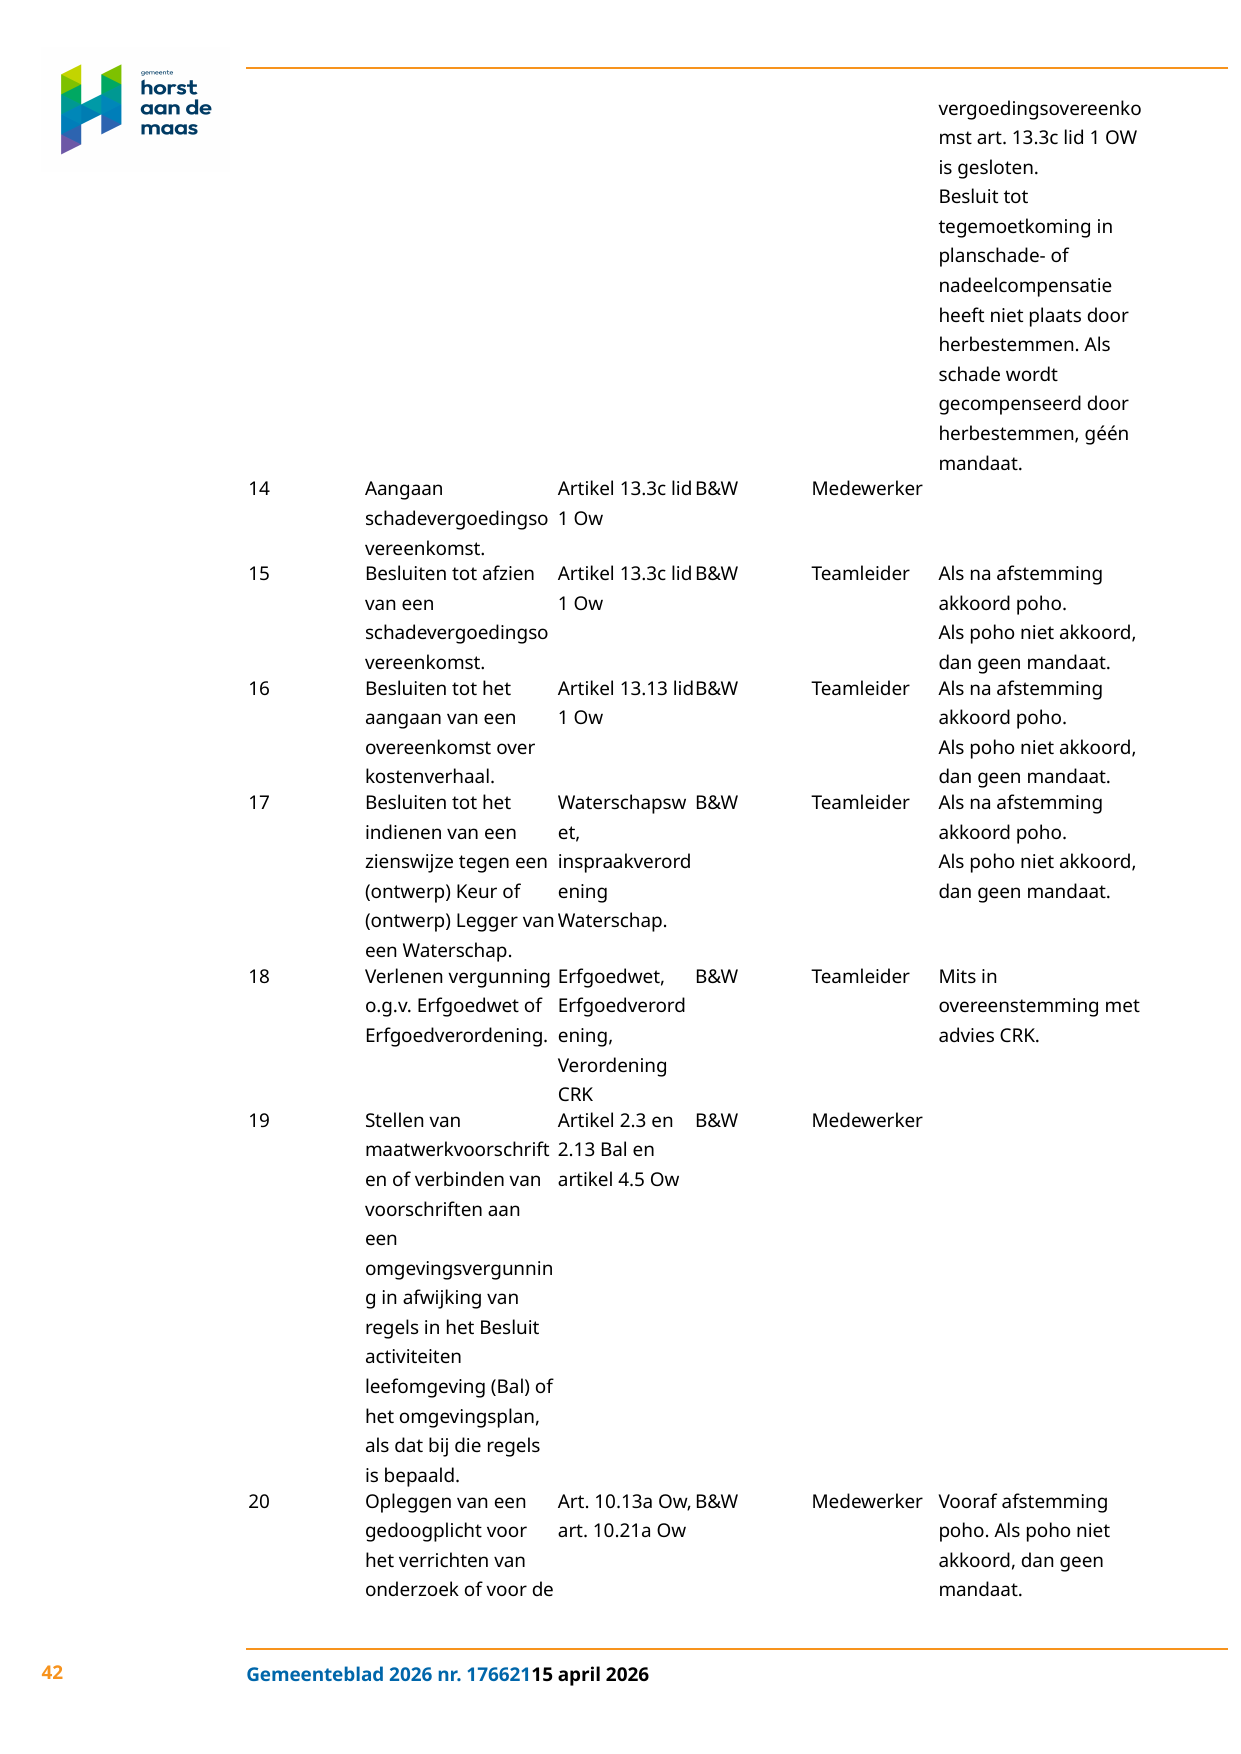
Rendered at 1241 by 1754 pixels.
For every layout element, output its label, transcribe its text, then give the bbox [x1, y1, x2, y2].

table_cell B&W [695, 1107, 811, 1488]
table_cell 16 [248, 675, 365, 789]
table_cell [938, 476, 1152, 560]
table_cell Artikel 2.3 en 2.13 Bal en artikel 4.5 Ow [558, 1107, 695, 1488]
table_cell Teamleider [811, 675, 938, 789]
table_cell [365, 95, 558, 476]
table_cell [811, 95, 938, 476]
table_cell Opleggen van een gedoogplicht voor het verrichten van onderzoek of voor de [365, 1488, 558, 1602]
table_cell Medewerker [811, 1107, 938, 1488]
table_cell Mits in overeenstemming met advies CRK. [938, 963, 1152, 1107]
table_cell B&W [695, 963, 811, 1107]
table_cell Medewerker [811, 476, 938, 560]
table_cell Verlenen vergunning o.g.v. Erfgoedwet of Erfgoedverordening. [365, 963, 558, 1107]
table_cell 19 [248, 1107, 365, 1488]
table_cell Erfgoedwet, Erfgoedverordening, Verordening CRK [558, 963, 695, 1107]
table_cell vergoedingsovereenkomst art. 13.3c lid 1 OW is gesloten. Besluit tot tegemoetkoming in planschade- of nadeelcompensatie heeft niet plaats door herbestemmen. Als schade wordt gecompenseerd door herbestemmen, géén mandaat. [938, 95, 1152, 476]
table_cell Medewerker [811, 1488, 938, 1602]
table_cell B&W [695, 560, 811, 675]
table_cell Als na afstemming akkoord poho. Als poho niet akkoord, dan geen mandaat. [938, 789, 1152, 963]
table_cell [938, 1107, 1152, 1488]
table_cell Besluiten tot het indienen van een zienswijze tegen een (ontwerp) Keur of (ontwerp) Legger van een Waterschap. [365, 789, 558, 963]
table_cell 17 [248, 789, 365, 963]
table_cell Teamleider [811, 963, 938, 1107]
table_cell Besluiten tot het aangaan van een overeenkomst over kostenverhaal. [365, 675, 558, 789]
table_cell Art. 10.13a Ow, art. 10.21a Ow [558, 1488, 695, 1602]
picture [41, 47, 231, 172]
table_cell B&W [695, 476, 811, 560]
table_cell B&W [695, 675, 811, 789]
table_cell Artikel 13.3c lid 1 Ow [558, 476, 695, 560]
table_cell [248, 95, 365, 476]
table_cell [558, 95, 695, 476]
table_cell Teamleider [811, 789, 938, 963]
table_cell Teamleider [811, 560, 938, 675]
table_cell Als na afstemming akkoord poho. Als poho niet akkoord, dan geen mandaat. [938, 675, 1152, 789]
table_cell 15 [248, 560, 365, 675]
table_cell Besluiten tot afzien van een schadevergoedingsovereenkomst. [365, 560, 558, 675]
table_cell B&W [695, 1488, 811, 1602]
table_cell Als na afstemming akkoord poho. Als poho niet akkoord, dan geen mandaat. [938, 560, 1152, 675]
table_cell 14 [248, 476, 365, 560]
table_cell 18 [248, 963, 365, 1107]
table_cell 20 [248, 1488, 365, 1602]
table_cell Artikel 13.13 lid 1 Ow [558, 675, 695, 789]
table_cell B&W [695, 789, 811, 963]
table_cell Aangaan schadevergoedingsovereenkomst. [365, 476, 558, 560]
table_cell Stellen van maatwerkvoorschriften of verbinden van voorschriften aan een omgevingsvergunning in afwijking van regels in het Besluit activiteiten leefomgeving (Bal) of het omgevingsplan, als dat bij die regels is bepaald. [365, 1107, 558, 1488]
table_cell [695, 95, 811, 476]
table_cell Vooraf afstemming poho. Als poho niet akkoord, dan geen mandaat. [938, 1488, 1152, 1602]
table_cell Artikel 13.3c lid 1 Ow [558, 560, 695, 675]
table_cell Waterschapswet, inspraakverordening Waterschap. [558, 789, 695, 963]
